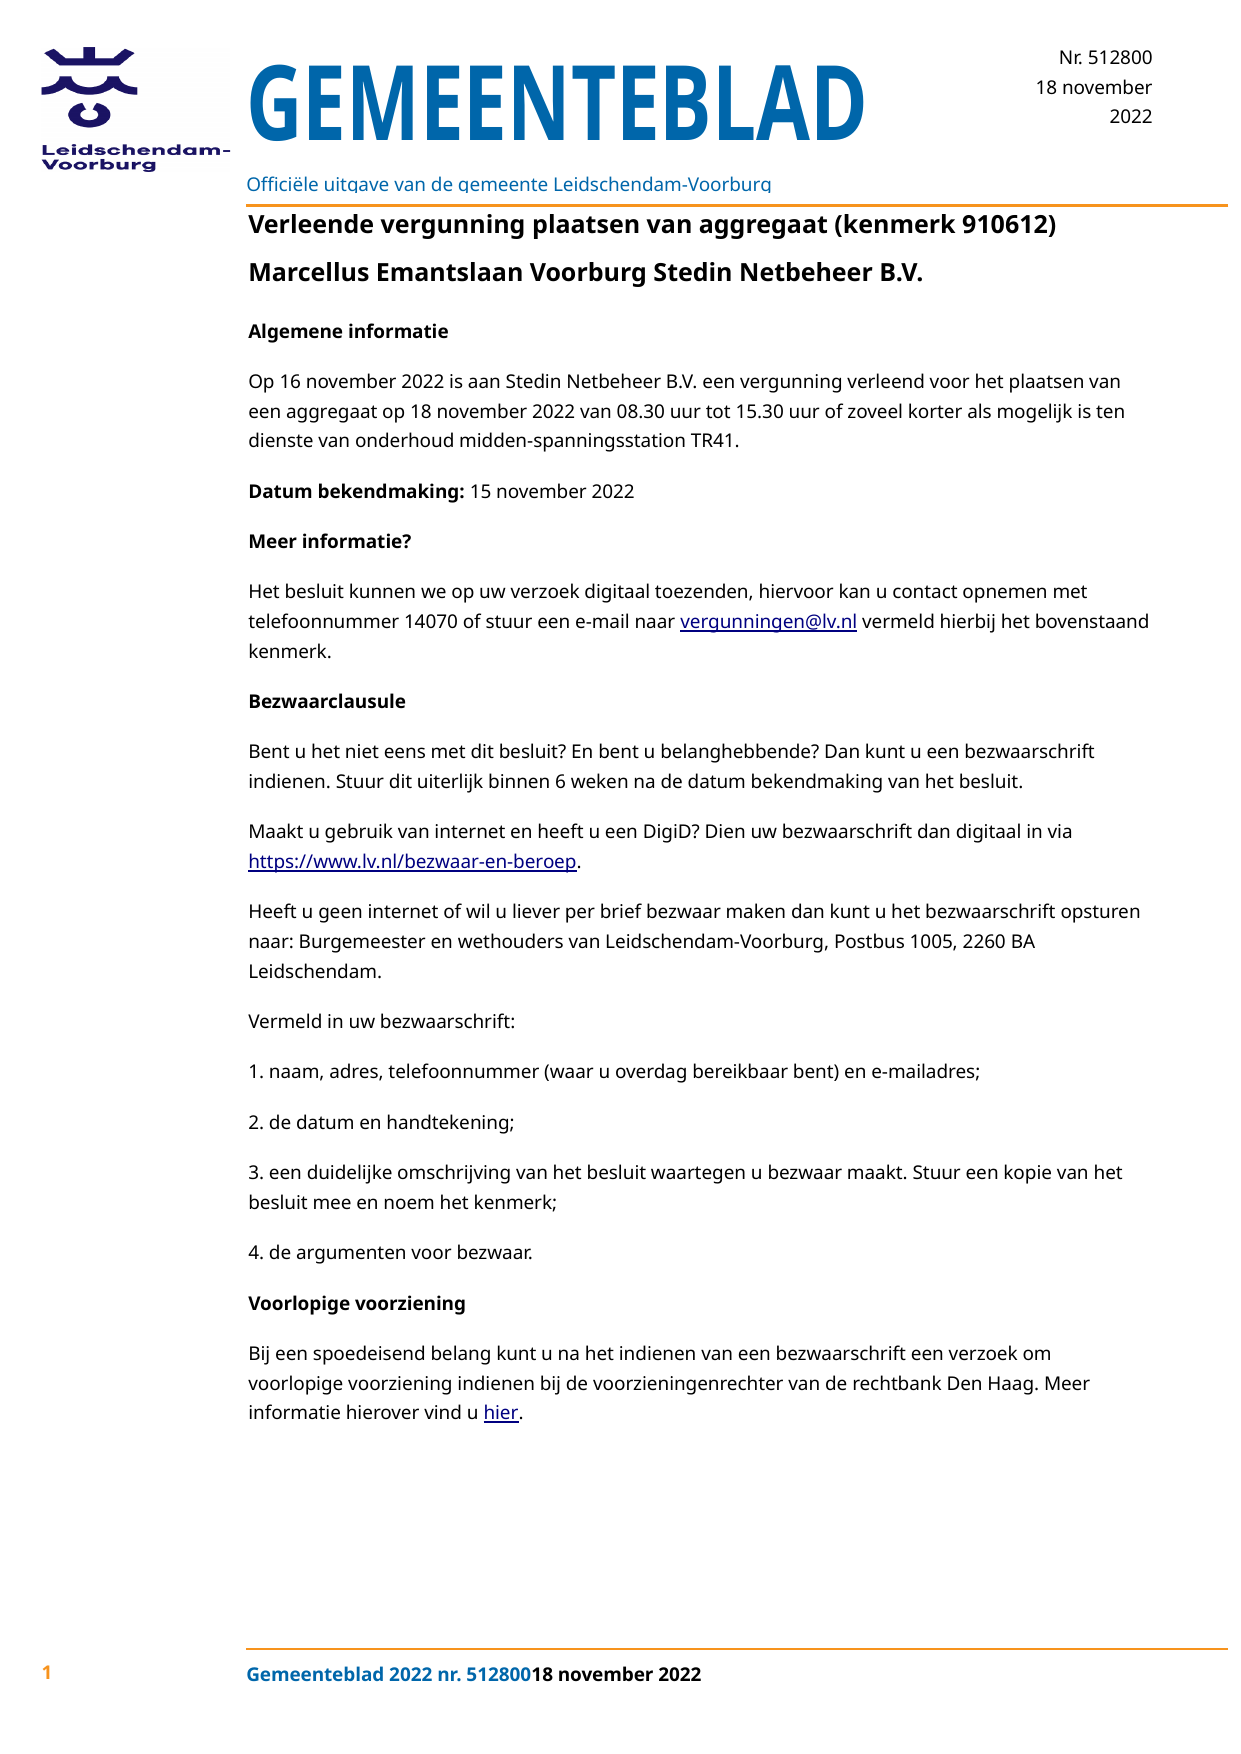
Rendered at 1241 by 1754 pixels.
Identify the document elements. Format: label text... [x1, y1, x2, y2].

text Meer informatie? [248, 528, 1152, 554]
text Voorlopige voorziening [248, 1290, 1152, 1316]
text Het besluit kunnen we op uw verzoek digitaal toezenden, hiervoor kan u contact opnemen met telefoonnummer 14070 of stuur een e-mail naar vergunningen@lv.nl vermeld hierbij het bovenstaand kenmerk. [248, 579, 1152, 664]
text 2. de datum en handtekening; [248, 1109, 1152, 1135]
text Bent u het niet eens met dit besluit? En bent u belanghebbende? Dan kunt u een bezwaarschrift indienen. Stuur dit uiterlijk binnen 6 weken na de datum bekendmaking van het besluit. [248, 739, 1152, 794]
text Heeft u geen internet of wil u liever per brief bezwaar maken dan kunt u het bezwaarschrift opsturen naar: Burgemeester en wethouders van Leidschendam-Voorburg, Postbus 1005, 2260 BA Leidschendam. [248, 899, 1152, 984]
picture [41, 47, 231, 172]
text Maakt u gebruik van internet en heeft u een DigiD? Dien uw bezwaarschrift dan digitaal in via https://www.lv.nl/bezwaar-en-beroep. [248, 819, 1152, 874]
text Algemene informatie [248, 318, 1152, 344]
text Verleende vergunning plaatsen van aggregaat (kenmerk 910612) Marcellus Emantslaan Voorburg Stedin Netbeheer B.V. [248, 207, 1152, 288]
text Bezwaarclausule [248, 688, 1152, 714]
text 3. een duidelijke omschrijving van het besluit waartegen u bezwaar maakt. Stuur een kopie van het besluit mee en noem het kenmerk; [248, 1159, 1152, 1215]
text 4. de argumenten voor bezwaar. [248, 1239, 1152, 1265]
text Datum bekendmaking: 15 november 2022 [248, 478, 1152, 504]
text Op 16 november 2022 is aan Stedin Netbeheer B.V. een vergunning verleend voor het plaatsen van een aggregaat op 18 november 2022 van 08.30 uur tot 15.30 uur of zoveel korter als mogelijk is ten dienste van onderhoud midden-spanningsstation TR41. [248, 368, 1152, 453]
text Bij een spoedeisend belang kunt u na het indienen van een bezwaarschrift een verzoek om voorlopige voorziening indienen bij de voorzieningenrechter van de rechtbank Den Haag. Meer informatie hierover vind u hier. [248, 1340, 1152, 1425]
text Vermeld in uw bezwaarschrift: [248, 1008, 1152, 1034]
text 1. naam, adres, telefoonnummer (waar u overdag bereikbaar bent) en e-mailadres; [248, 1059, 1152, 1084]
